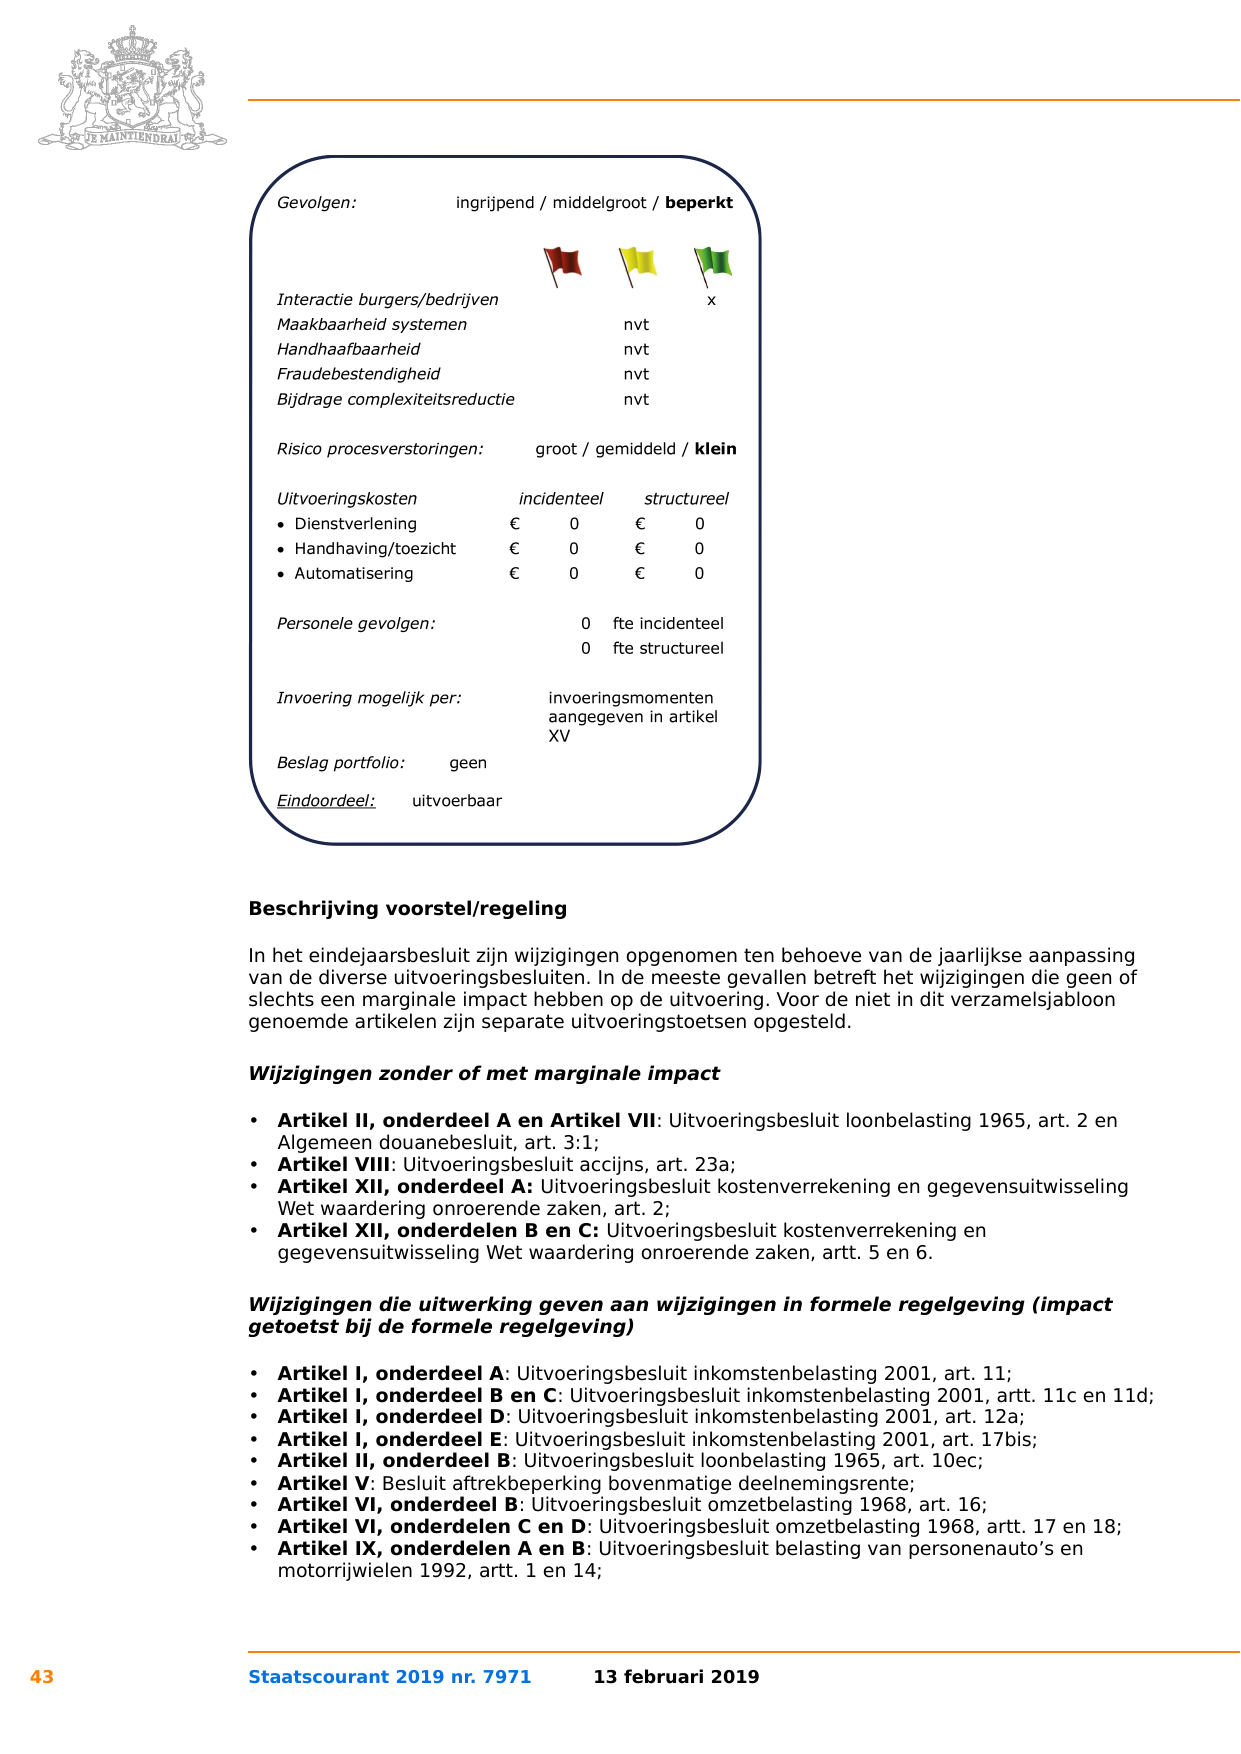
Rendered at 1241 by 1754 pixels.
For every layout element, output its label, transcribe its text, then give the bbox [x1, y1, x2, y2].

subtitle Wijzigingen die uitwerking geven aan wijzigingen in formele regelgeving (impact getoetst bij de formele regelgeving) [248, 1293, 1163, 1337]
text • Artikel I, onderdeel E: Uitvoeringsbesluit inkomstenbelasting 2001, art. 17bis; [248, 1428, 1163, 1450]
text • Artikel II, onderdeel A en Artikel VII: Uitvoeringsbesluit loonbelasting 1965, art. 2 en Algemeen douanebesluit, art. 3:1; [248, 1110, 1163, 1154]
text • Artikel VI, onderdelen C en D: Uitvoeringsbesluit omzetbelasting 1968, artt. 17 en 18; [248, 1516, 1163, 1538]
text • Artikel XII, onderdeel A: Uitvoeringsbesluit kostenverrekening en gegevensuitwisseling Wet waardering onroerende zaken, art. 2; [248, 1176, 1163, 1219]
text • Artikel VIII: Uitvoeringsbesluit accijns, art. 23a; [248, 1154, 1163, 1176]
text • Artikel XII, onderdelen B en C: Uitvoeringsbesluit kostenverrekening en gegevensuitwisseling Wet waardering onroerende zaken, artt. 5 en 6. [248, 1219, 1163, 1263]
text • Artikel V: Besluit aftrekbeperking bovenmatige deelnemingsrente; [248, 1472, 1163, 1494]
text • Artikel I, onderdeel B en C: Uitvoeringsbesluit inkomstenbelasting 2001, artt. 11c en 11d; [248, 1384, 1163, 1406]
picture [248, 155, 762, 846]
text • Artikel II, onderdeel B: Uitvoeringsbesluit loonbelasting 1965, art. 10ec; [248, 1450, 1163, 1472]
subtitle Beschrijving voorstel/regeling [248, 898, 1163, 920]
text In het eindejaarsbesluit zijn wijzigingen opgenomen ten behoeve van de jaarlijkse aanpassing van de diverse uitvoeringsbesluiten. In de meeste gevallen betreft het wijzigingen die geen of slechts een marginale impact hebben op de uitvoering. Voor de niet in dit verzamelsjabloon genoemde artikelen zijn separate uitvoeringstoetsen opgesteld. [248, 945, 1163, 1033]
picture [38, 25, 227, 150]
text • Artikel VI, onderdeel B: Uitvoeringsbesluit omzetbelasting 1968, art. 16; [248, 1494, 1163, 1516]
subtitle Wijzigingen zonder of met marginale impact [248, 1063, 1163, 1085]
text • Artikel I, onderdeel A: Uitvoeringsbesluit inkomstenbelasting 2001, art. 11; [248, 1362, 1163, 1384]
text • Artikel IX, onderdelen A en B: Uitvoeringsbesluit belasting van personenauto’s en motorrijwielen 1992, artt. 1 en 14; [248, 1538, 1163, 1582]
text • Artikel I, onderdeel D: Uitvoeringsbesluit inkomstenbelasting 2001, art. 12a; [248, 1406, 1163, 1428]
